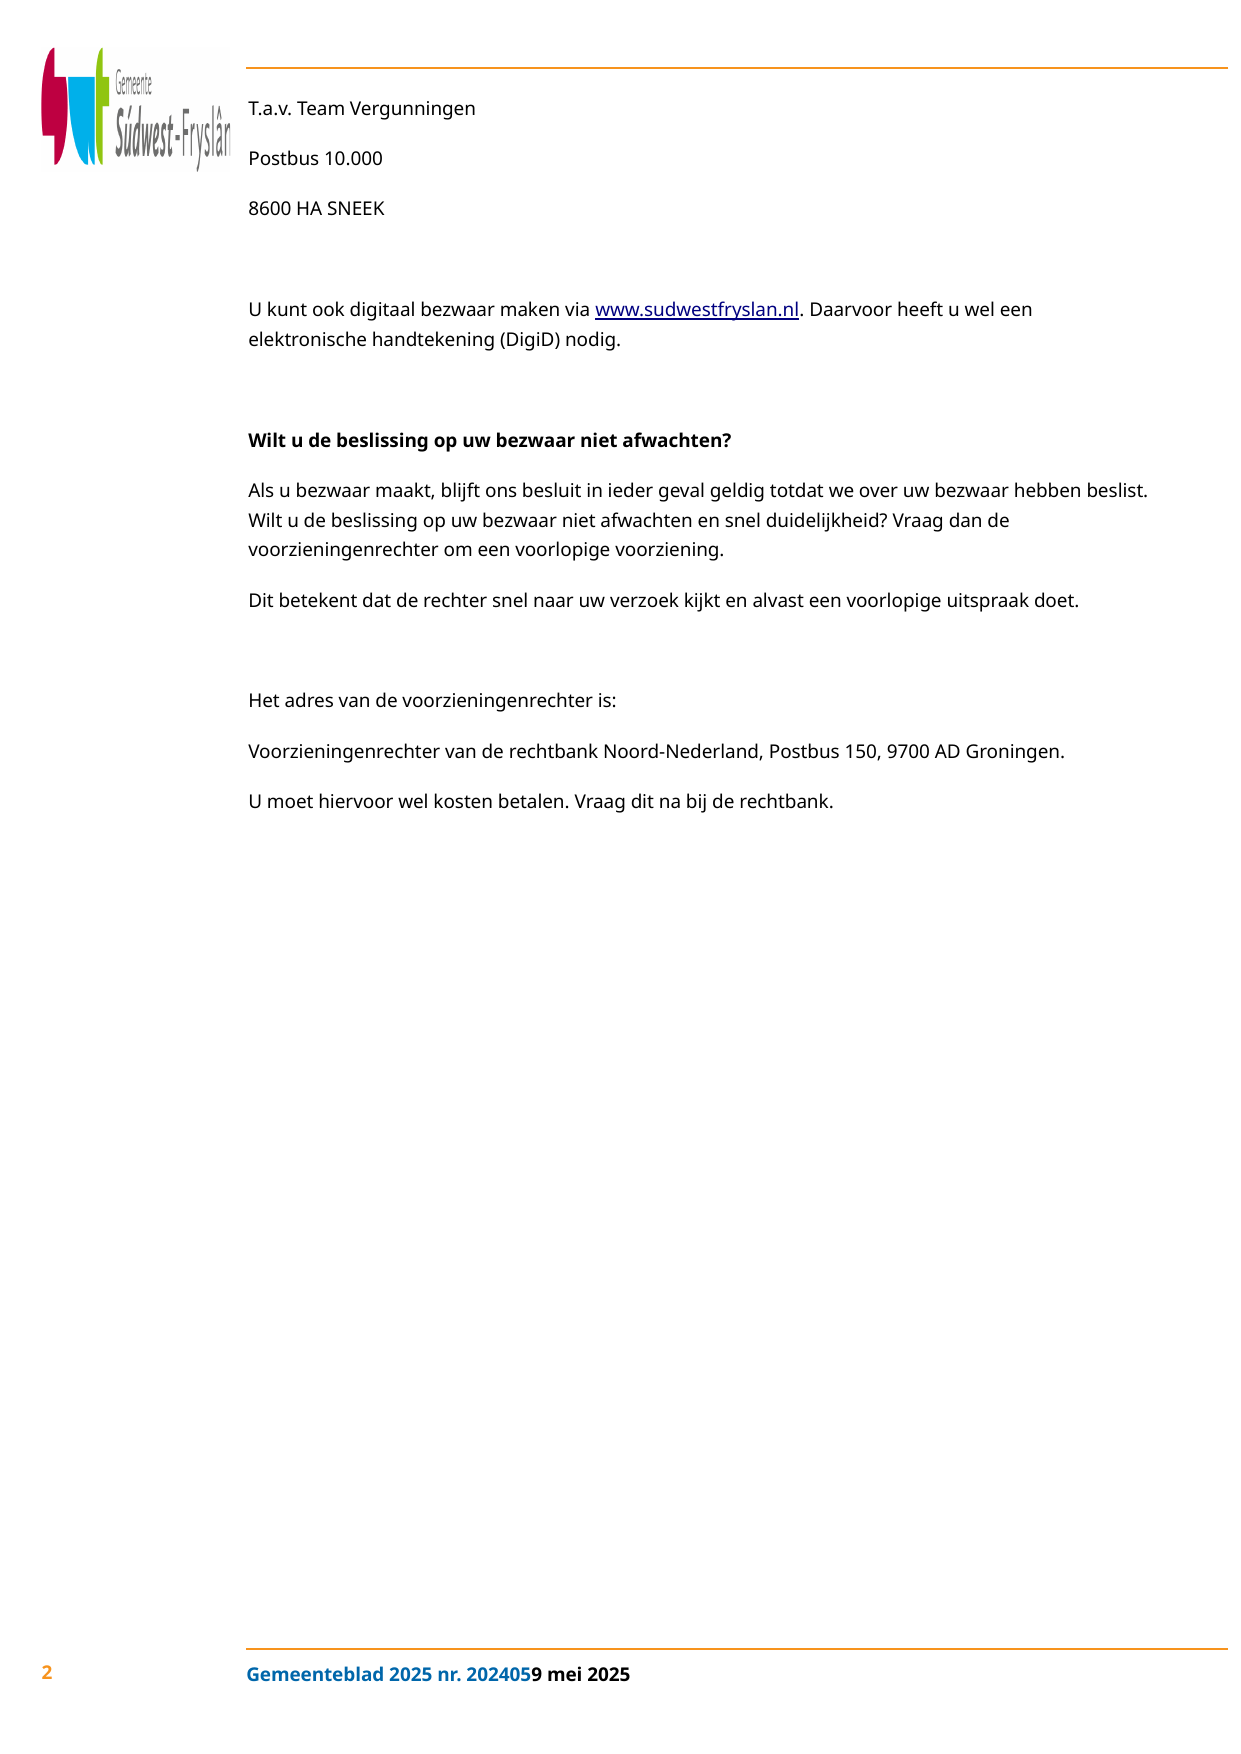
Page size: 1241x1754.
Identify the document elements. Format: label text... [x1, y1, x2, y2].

text U kunt ook digitaal bezwaar maken via www.sudwestfryslan.nl. Daarvoor heeft u wel een elektronische handtekening (DigiD) nodig. [248, 296, 1152, 352]
picture [41, 47, 231, 172]
text Dit betekent dat de rechter snel naar uw verzoek kijkt en alvast een voorlopige uitspraak doet. [248, 587, 1152, 613]
text U moet hiervoor wel kosten betalen. Vraag dit na bij de rechtbank. [248, 788, 1152, 814]
text T.a.v. Team Vergunningen [248, 95, 1152, 121]
text Als u bezwaar maakt, blijft ons besluit in ieder geval geldig totdat we over uw bezwaar hebben beslist. Wilt u de beslissing op uw bezwaar niet afwachten en snel duidelijkheid? Vraag dan de voorzieningenrechter om een voorlopige voorziening. [248, 477, 1152, 562]
text Postbus 10.000 [248, 145, 1152, 171]
text 8600 HA SNEEK [248, 196, 1152, 221]
text Het adres van de voorzieningenrechter is: [248, 688, 1152, 713]
text Wilt u de beslissing op uw bezwaar niet afwachten? [248, 427, 1152, 453]
text Voorzieningenrechter van de rechtbank Noord-Nederland, Postbus 150, 9700 AD Groningen. [248, 738, 1152, 764]
